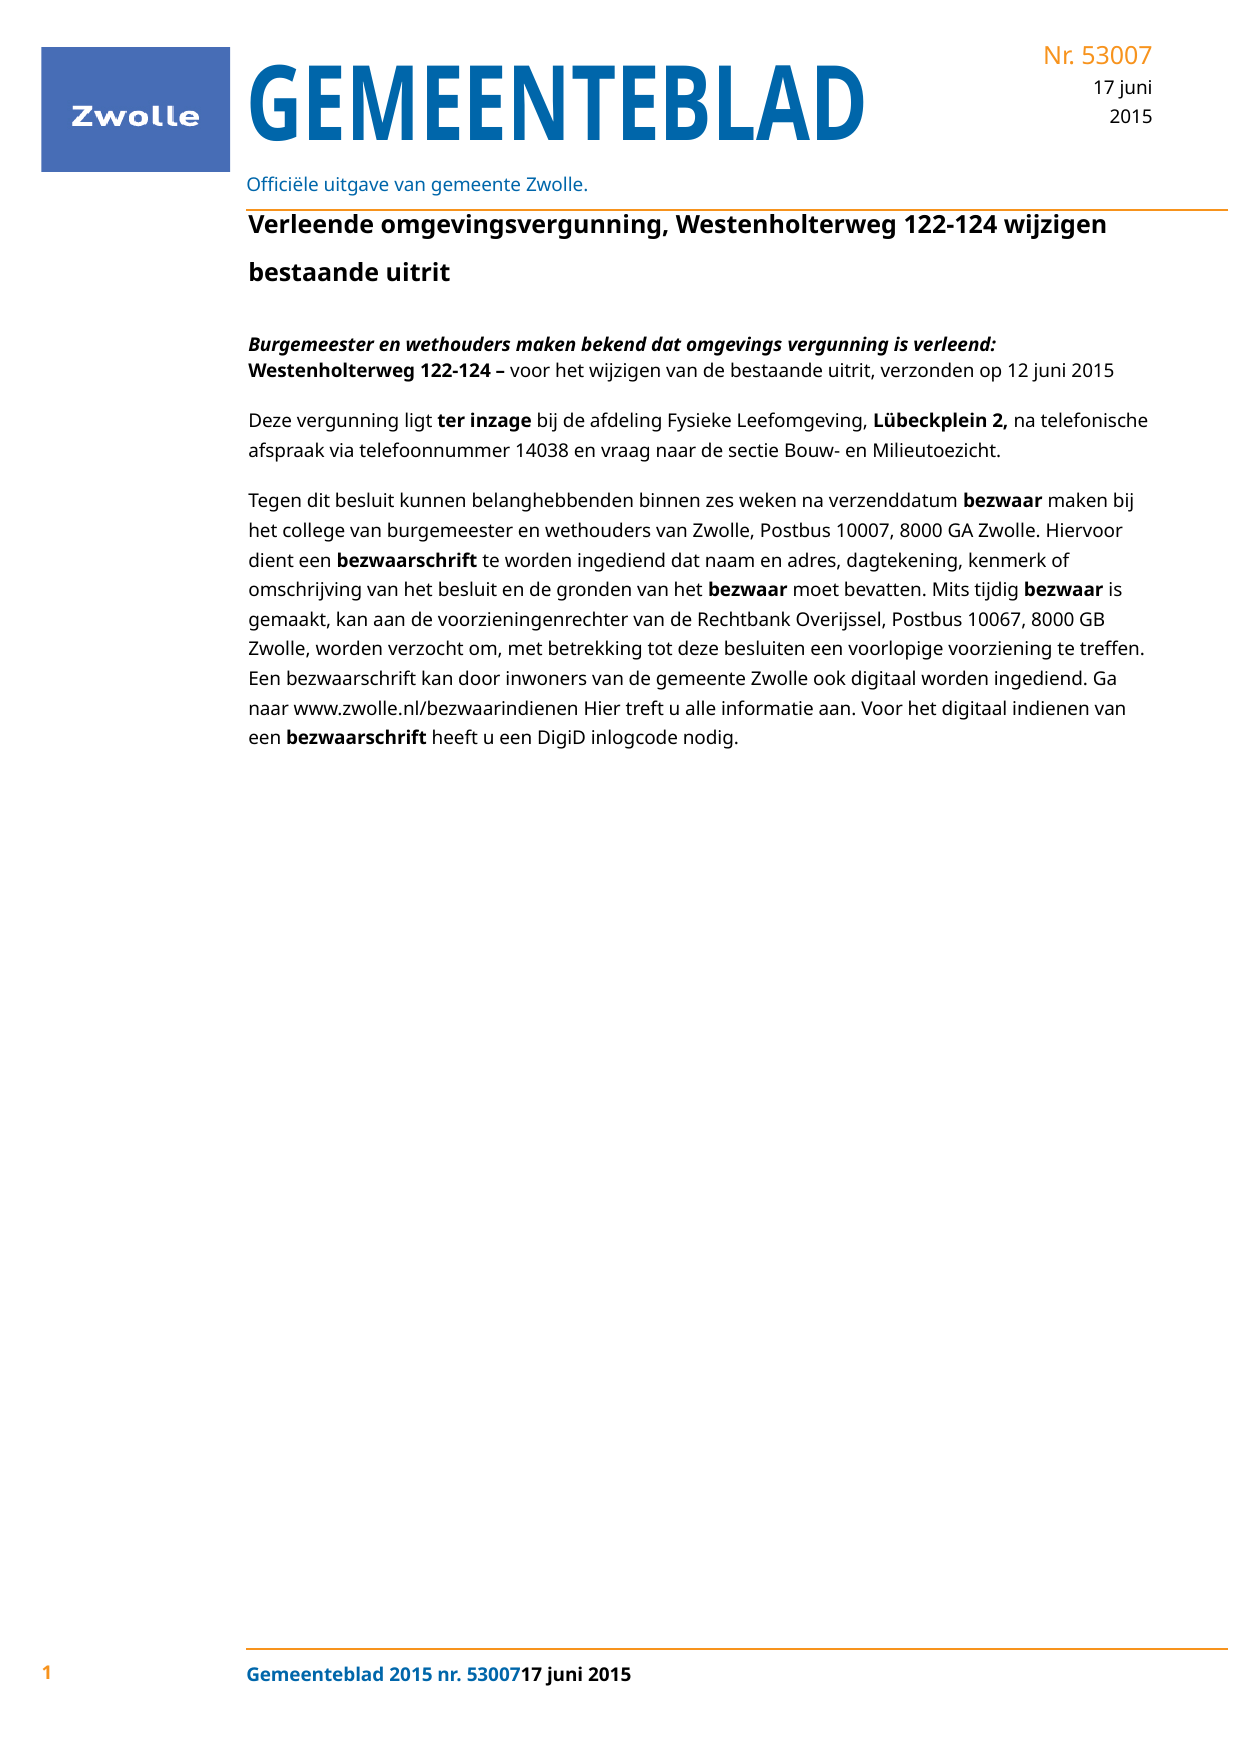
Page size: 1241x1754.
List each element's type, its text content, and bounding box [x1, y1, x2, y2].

text Verleende omgevingsvergunning, Westenholterweg 122-124 wijzigen bestaande uitrit [248, 211, 1152, 288]
text Burgemeester en wethouders maken bekend dat omgevings vergunning is verleend: [248, 331, 1152, 357]
text Deze vergunning ligt ter inzage bij de afdeling Fysieke Leefomgeving, Lübeckplein 2, na telefonische afspraak via telefoonnummer 14038 en vraag naar de sectie Bouw- en Milieutoezicht. [248, 408, 1152, 463]
text Westenholterweg 122-124 – voor het wijzigen van de bestaande uitrit, verzonden op 12 juni 2015 [248, 357, 1152, 383]
picture [41, 47, 231, 172]
text Tegen dit besluit kunnen belanghebbenden binnen zes weken na verzenddatum bezwaar maken bij het college van burgemeester en wethouders van Zwolle, Postbus 10007, 8000 GA Zwolle. Hiervoor dient een bezwaarschrift te worden ingediend dat naam en adres, dagtekening, kenmerk of omschrijving van het besluit en de gronden van het bezwaar moet bevatten. Mits tijdig bezwaar is gemaakt, kan aan de voorzieningenrechter van de Rechtbank Overijssel, Postbus 10067, 8000 GB Zwolle, worden verzocht om, met betrekking tot deze besluiten een voorlopige voorziening te treffen. Een bezwaarschrift kan door inwoners van de gemeente Zwolle ook digitaal worden ingediend. Ga naar www.zwolle.nl/bezwaarindienen Hier treft u alle informatie aan. Voor het digitaal indienen van een bezwaarschrift heeft u een DigiD inlogcode nodig. [248, 488, 1152, 750]
